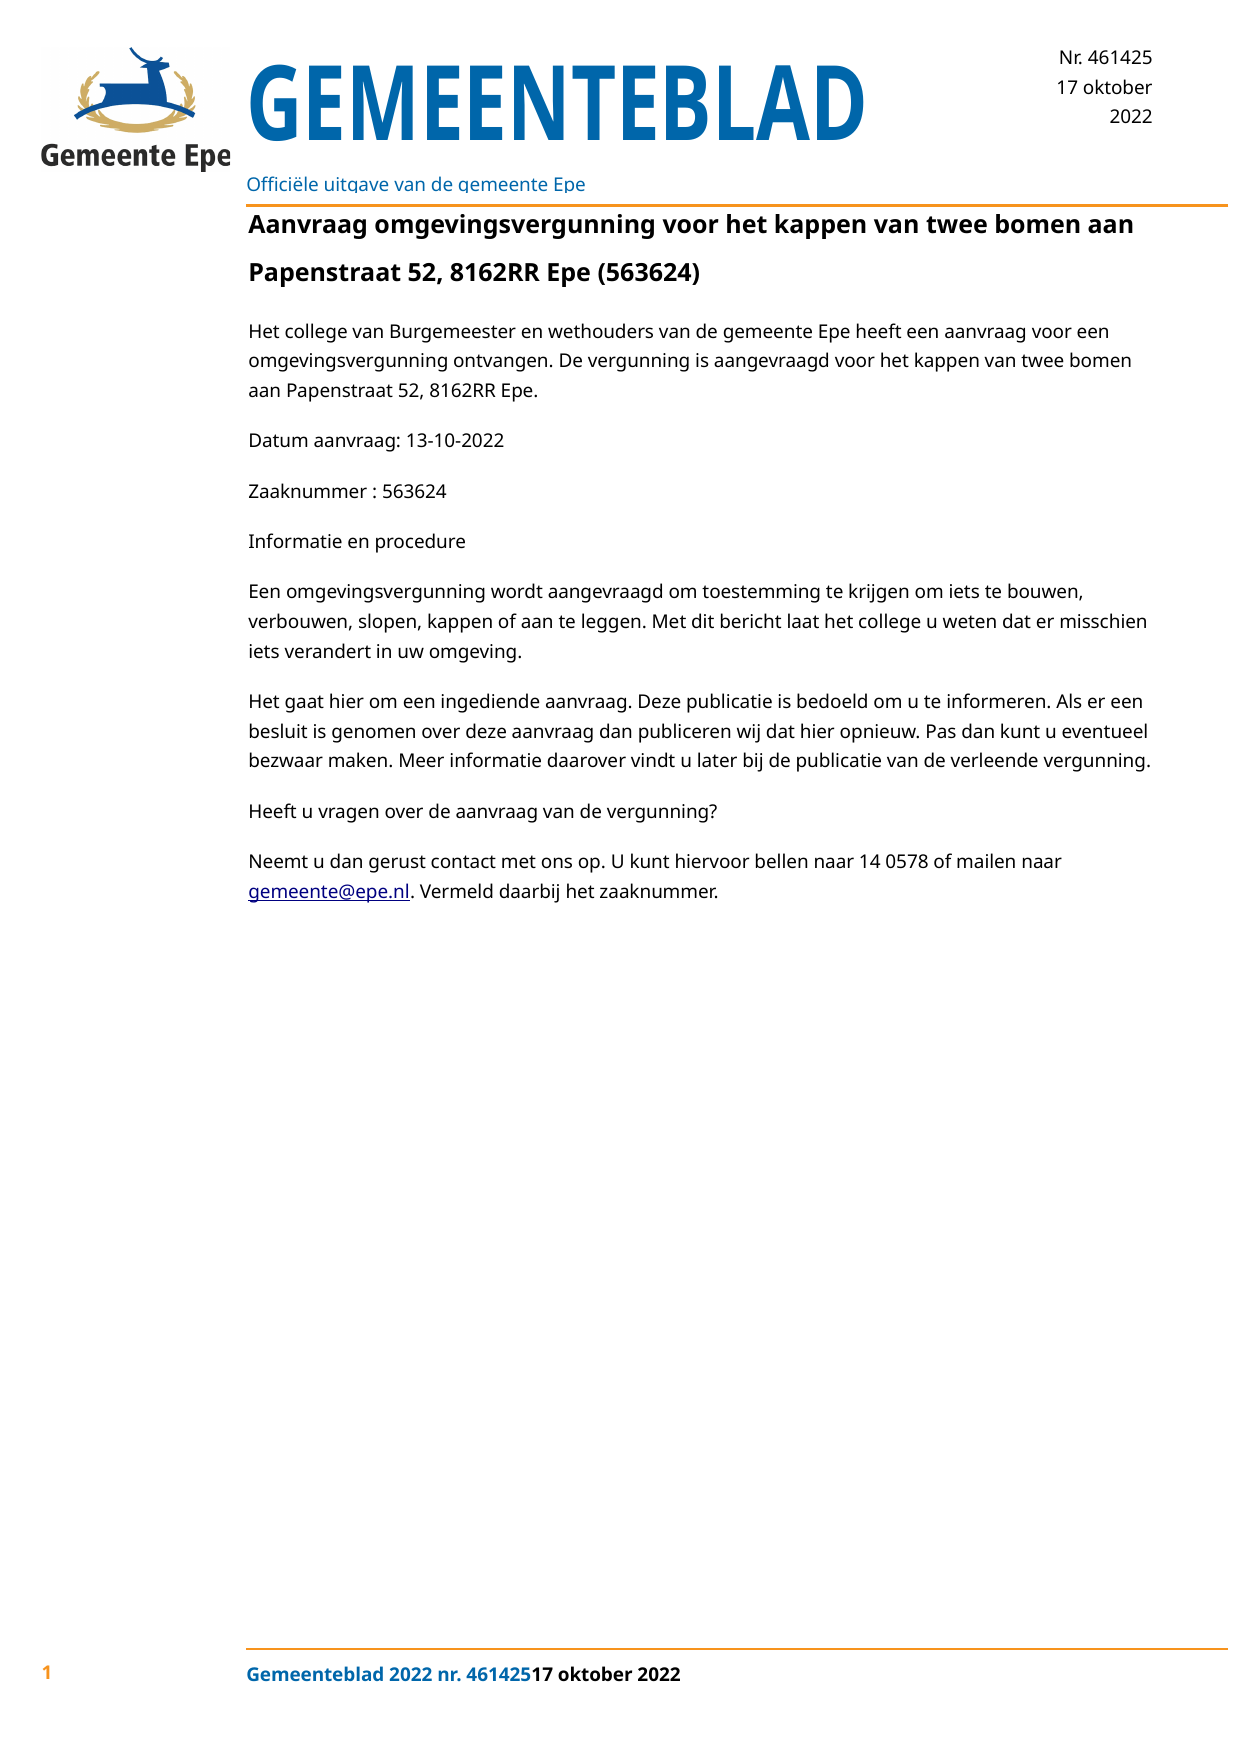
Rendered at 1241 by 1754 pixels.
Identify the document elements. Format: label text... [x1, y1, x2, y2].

picture [41, 47, 231, 172]
text Heeft u vragen over de aanvraag van de vergunning? [248, 798, 1152, 824]
text Datum aanvraag: 13-10-2022 [248, 427, 1152, 453]
text Zaaknummer : 563624 [248, 478, 1152, 504]
text Aanvraag omgevingsvergunning voor het kappen van twee bomen aan Papenstraat 52, 8162RR Epe (563624) [248, 207, 1152, 288]
text Neemt u dan gerust contact met ons op. U kunt hiervoor bellen naar 14 0578 of mailen naar gemeente@epe.nl. Vermeld daarbij het zaaknummer. [248, 848, 1152, 904]
text Het college van Burgemeester en wethouders van de gemeente Epe heeft een aanvraag voor een omgevingsvergunning ontvangen. De vergunning is aangevraagd voor het kappen van twee bomen aan Papenstraat 52, 8162RR Epe. [248, 318, 1152, 403]
text Een omgevingsvergunning wordt aangevraagd om toestemming te krijgen om iets te bouwen, verbouwen, slopen, kappen of aan te leggen. Met dit bericht laat het college u weten dat er misschien iets verandert in uw omgeving. [248, 579, 1152, 664]
text Informatie en procedure [248, 528, 1152, 554]
text Het gaat hier om een ingediende aanvraag. Deze publicatie is bedoeld om u te informeren. Als er een besluit is genomen over deze aanvraag dan publiceren wij dat hier opnieuw. Pas dan kunt u eventueel bezwaar maken. Meer informatie daarover vindt u later bij de publicatie van de verleende vergunning. [248, 688, 1152, 773]
